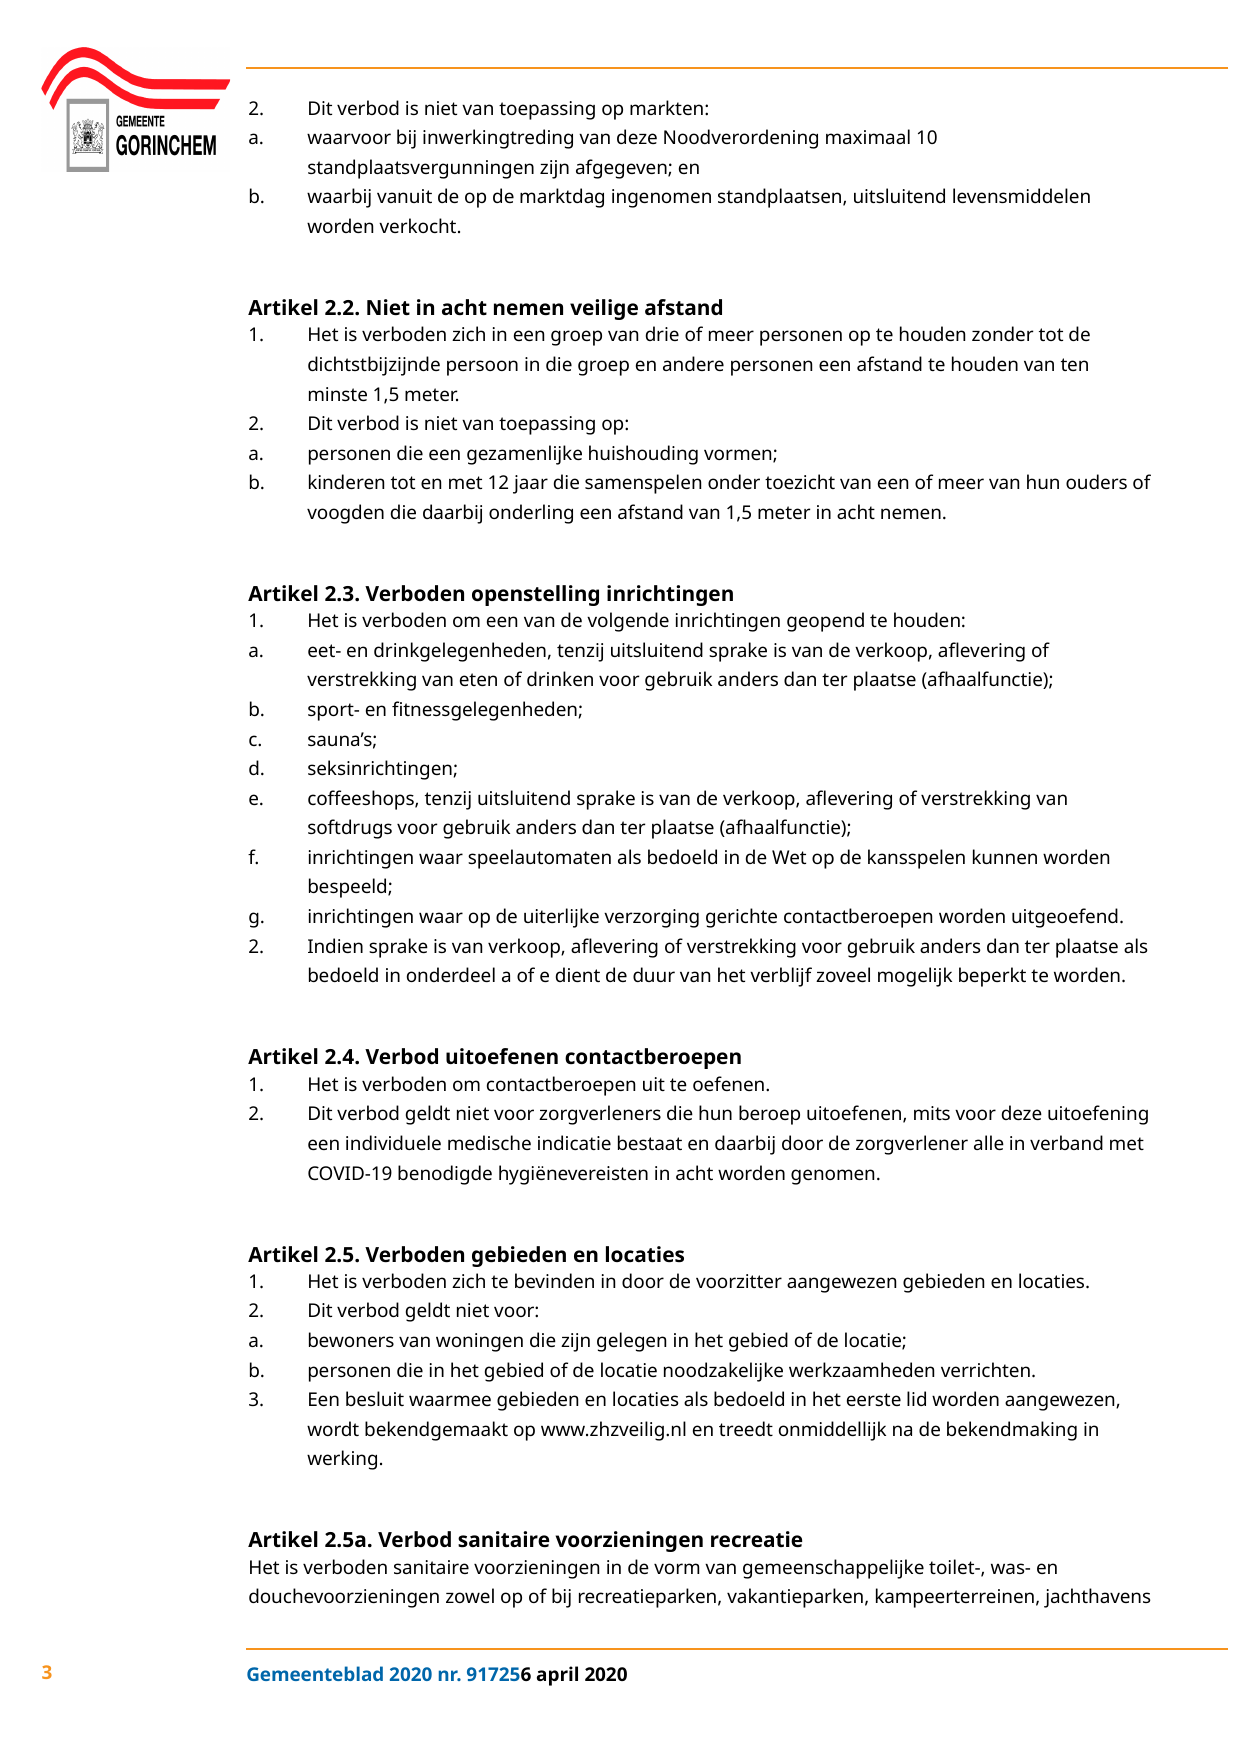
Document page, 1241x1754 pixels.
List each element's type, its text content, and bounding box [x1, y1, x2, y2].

text Artikel 2.3. Verboden openstelling inrichtingen [248, 579, 1152, 607]
list sport- en fitnessgelegenheden; [248, 696, 1152, 722]
list bewoners van woningen die zijn gelegen in het gebied of de locatie; [248, 1327, 1152, 1353]
list personen die in het gebied of de locatie noodzakelijke werkzaamheden verrichten. [248, 1357, 1152, 1383]
picture [41, 47, 231, 172]
list sauna’s; [248, 726, 1152, 752]
list seksinrichtingen; [248, 755, 1152, 781]
list inrichtingen waar speelautomaten als bedoeld in de Wet op de kansspelen kunnen worden bespeeld; [248, 844, 1152, 899]
text Artikel 2.5a. Verbod sanitaire voorzieningen recreatie [248, 1526, 1152, 1554]
list waarvoor bij inwerkingtreding van deze Noodverordening maximaal 10 standplaatsvergunningen zijn afgegeven; en [248, 124, 1152, 180]
text Het is verboden sanitaire voorzieningen in de vorm van gemeenschappelijke toilet-, was- en douchevoorzieningen zowel op of bij recreatieparken, vakantieparken, kampeerterreinen, jachthavens [248, 1554, 1152, 1609]
text Artikel 2.2. Niet in acht nemen veilige afstand [248, 293, 1152, 322]
list Het is verboden zich te bevinden in door de voorzitter aangewezen gebieden en locaties. [248, 1268, 1152, 1294]
list eet- en drinkgelegenheden, tenzij uitsluitend sprake is van de verkoop, aflevering of verstrekking van eten of drinken voor gebruik anders dan ter plaatse (afhaalfunctie); [248, 637, 1152, 692]
list Indien sprake is van verkoop, aflevering of verstrekking voor gebruik anders dan ter plaatse als bedoeld in onderdeel a of e dient de duur van het verblijf zoveel mogelijk beperkt te worden. [248, 933, 1152, 988]
list Het is verboden om contactberoepen uit te oefenen. [248, 1071, 1152, 1097]
list Dit verbod geldt niet voor zorgverleners die hun beroep uitoefenen, mits voor deze uitoefening een individuele medische indicatie bestaat en daarbij door de zorgverlener alle in verband met COVID-19 benodigde hygiënevereisten in acht worden genomen. [248, 1101, 1152, 1185]
list kinderen tot en met 12 jaar die samenspelen onder toezicht van een of meer van hun ouders of voogden die daarbij onderling een afstand van 1,5 meter in acht nemen. [248, 469, 1152, 525]
list coffeeshops, tenzij uitsluitend sprake is van de verkoop, aflevering of verstrekking van softdrugs voor gebruik anders dan ter plaatse (afhaalfunctie); [248, 785, 1152, 840]
text Artikel 2.4. Verbod uitoefenen contactberoepen [248, 1042, 1152, 1071]
list Dit verbod is niet van toepassing op markten: [248, 95, 1152, 121]
list inrichtingen waar op de uiterlijke verzorging gerichte contactberoepen worden uitgeoefend. [248, 903, 1152, 929]
list Dit verbod is niet van toepassing op: [248, 410, 1152, 436]
list waarbij vanuit de op de marktdag ingenomen standplaatsen, uitsluitend levensmiddelen worden verkocht. [248, 183, 1152, 239]
list Een besluit waarmee gebieden en locaties als bedoeld in het eerste lid worden aangewezen, wordt bekendgemaakt op www.zhzveilig.nl en treedt onmiddellijk na de bekendmaking in werking. [248, 1386, 1152, 1471]
list personen die een gezamenlijke huishouding vormen; [248, 440, 1152, 466]
list Het is verboden om een van de volgende inrichtingen geopend te houden: [248, 607, 1152, 633]
text Artikel 2.5. Verboden gebieden en locaties [248, 1240, 1152, 1268]
list Het is verboden zich in een groep van drie of meer personen op te houden zonder tot de dichtstbijzijnde persoon in die groep en andere personen een afstand te houden van ten minste 1,5 meter. [248, 322, 1152, 406]
list Dit verbod geldt niet voor: [248, 1298, 1152, 1323]
